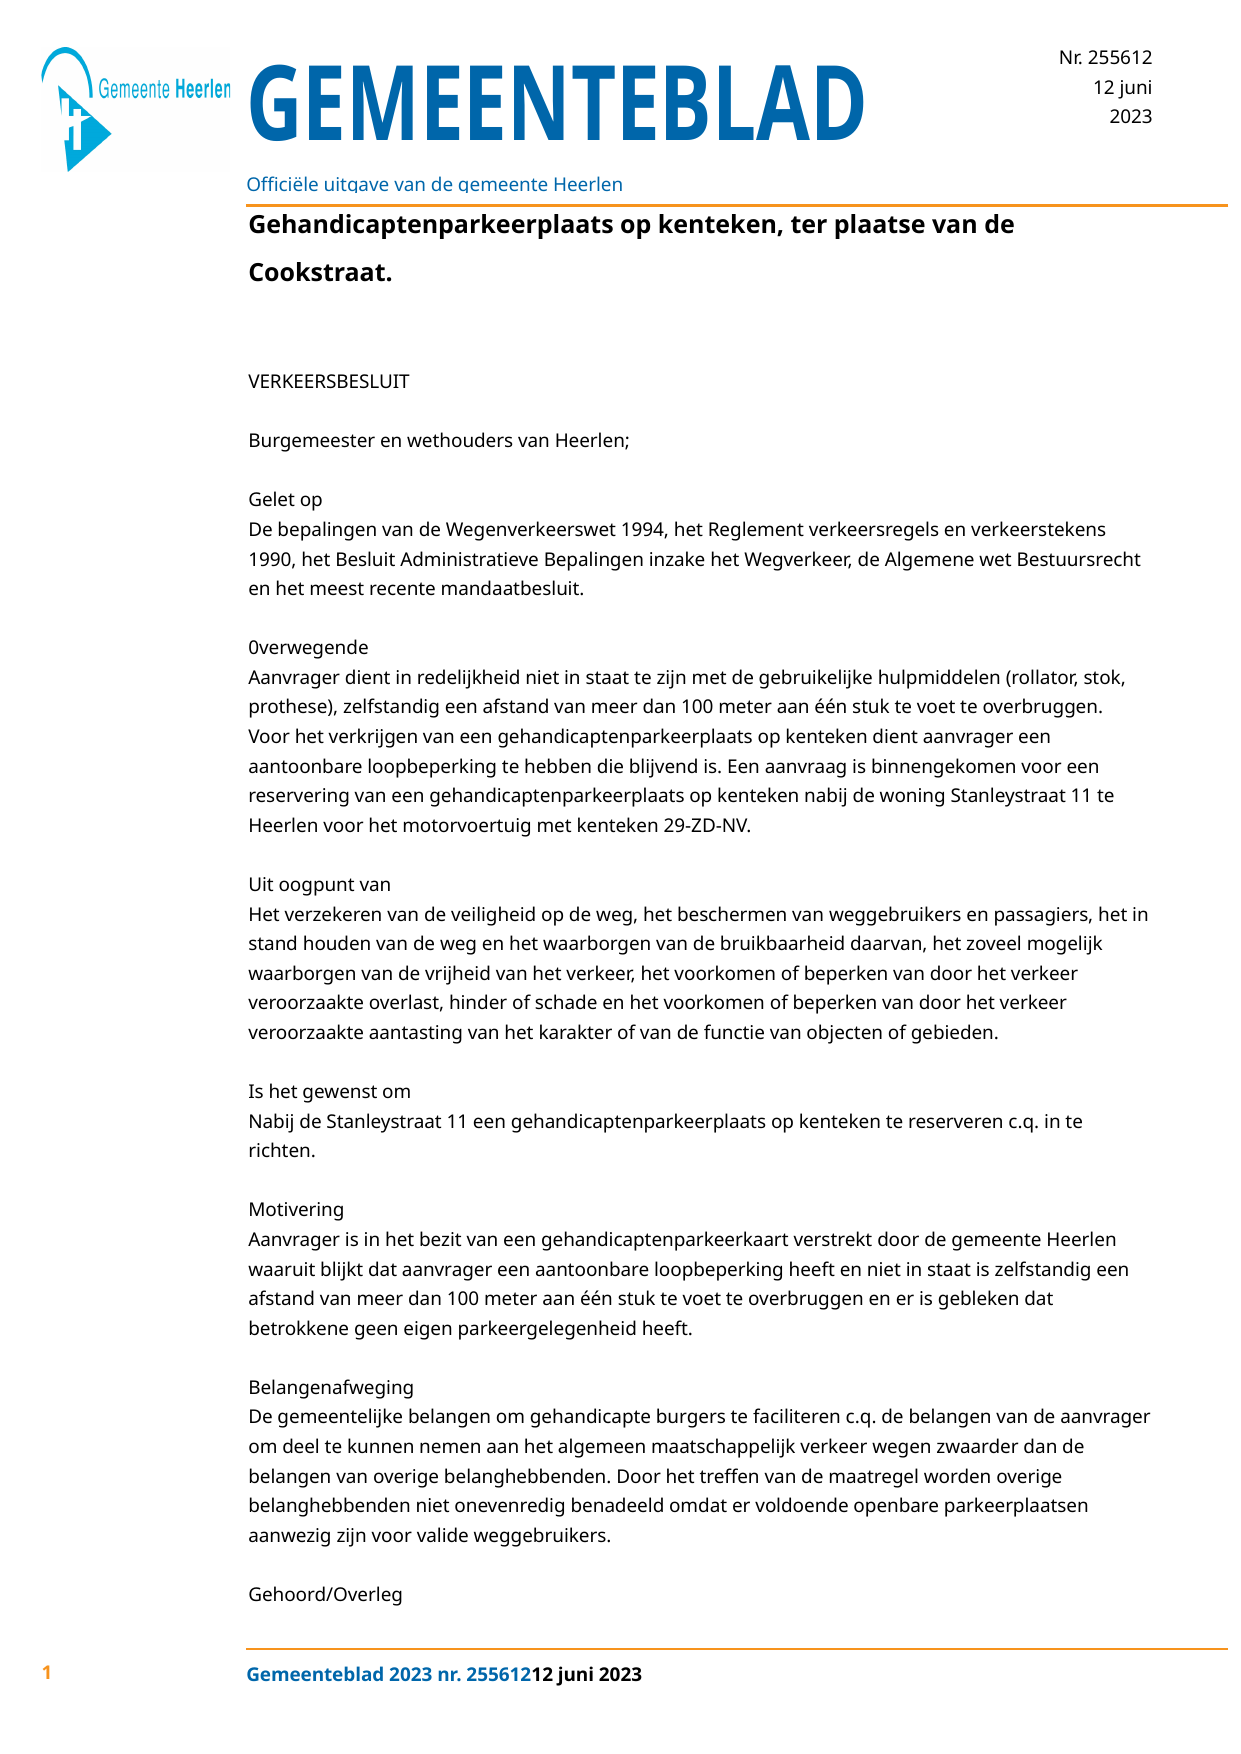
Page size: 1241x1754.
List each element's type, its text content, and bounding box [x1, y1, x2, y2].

text De gemeentelijke belangen om gehandicapte burgers te faciliteren c.q. de belangen van de aanvrager om deel te kunnen nemen aan het algemeen maatschappelijk verkeer wegen zwaarder dan de belangen van overige belanghebbenden. Door het treffen van de maatregel worden overige belanghebbenden niet onevenredig benadeeld omdat er voldoende openbare parkeerplaatsen aanwezig zijn voor valide weggebruikers. [248, 1404, 1152, 1548]
text VERKEERSBESLUIT [248, 368, 1152, 394]
picture [41, 47, 59, 70]
text Aanvrager is in het bezit van een gehandicaptenparkeerkaart verstrekt door de gemeente Heerlen waaruit blijkt dat aanvrager een aantoonbare loopbeperking heeft en niet in staat is zelfstandig een afstand van meer dan 100 meter aan één stuk te voet te overbruggen en er is gebleken dat betrokkene geen eigen parkeergelegenheid heeft. [248, 1226, 1152, 1341]
picture [41, 47, 231, 172]
text Nabij de Stanleystraat 11 een gehandicaptenparkeerplaats op kenteken te reserveren c.q. in te richten. [248, 1108, 1152, 1163]
text Gehandicaptenparkeerplaats op kenteken, ter plaatse van de Cookstraat. [248, 207, 1152, 288]
text Belangenafweging [248, 1374, 1152, 1400]
text Voor het verkrijgen van een gehandicaptenparkeerplaats op kenteken dient aanvrager een aantoonbare loopbeperking te hebben die blijvend is. Een aanvraag is binnengekomen voor een reservering van een gehandicaptenparkeerplaats op kenteken nabij de woning Stanleystraat 11 te Heerlen voor het motorvoertuig met kenteken 29-ZD-NV. [248, 723, 1152, 838]
text 0verwegende [248, 634, 1152, 660]
text Burgemeester en wethouders van Heerlen; [248, 427, 1152, 453]
text Gehoord/Overleg [248, 1581, 1152, 1607]
text Is het gewenst om [248, 1078, 1152, 1104]
text Aanvrager dient in redelijkheid niet in staat te zijn met de gebruikelijke hulpmiddelen (rollator, stok, prothese), zelfstandig een afstand van meer dan 100 meter aan één stuk te voet te overbruggen. [248, 664, 1152, 719]
text Gelet op [248, 487, 1152, 512]
text De bepalingen van de Wegenverkeerswet 1994, het Reglement verkeersregels en verkeerstekens 1990, het Besluit Administratieve Bepalingen inzake het Wegverkeer, de Algemene wet Bestuursrecht en het meest recente mandaatbesluit. [248, 516, 1152, 601]
text Het verzekeren van de veiligheid op de weg, het beschermen van weggebruikers en passagiers, het in stand houden van de weg en het waarborgen van de bruikbaarheid daarvan, het zoveel mogelijk waarborgen van de vrijheid van het verkeer, het voorkomen of beperken van door het verkeer veroorzaakte overlast, hinder of schade en het voorkomen of beperken van door het verkeer veroorzaakte aantasting van het karakter of van de functie van objecten of gebieden. [248, 901, 1152, 1045]
text Motivering [248, 1197, 1152, 1222]
text Uit oogpunt van [248, 871, 1152, 897]
